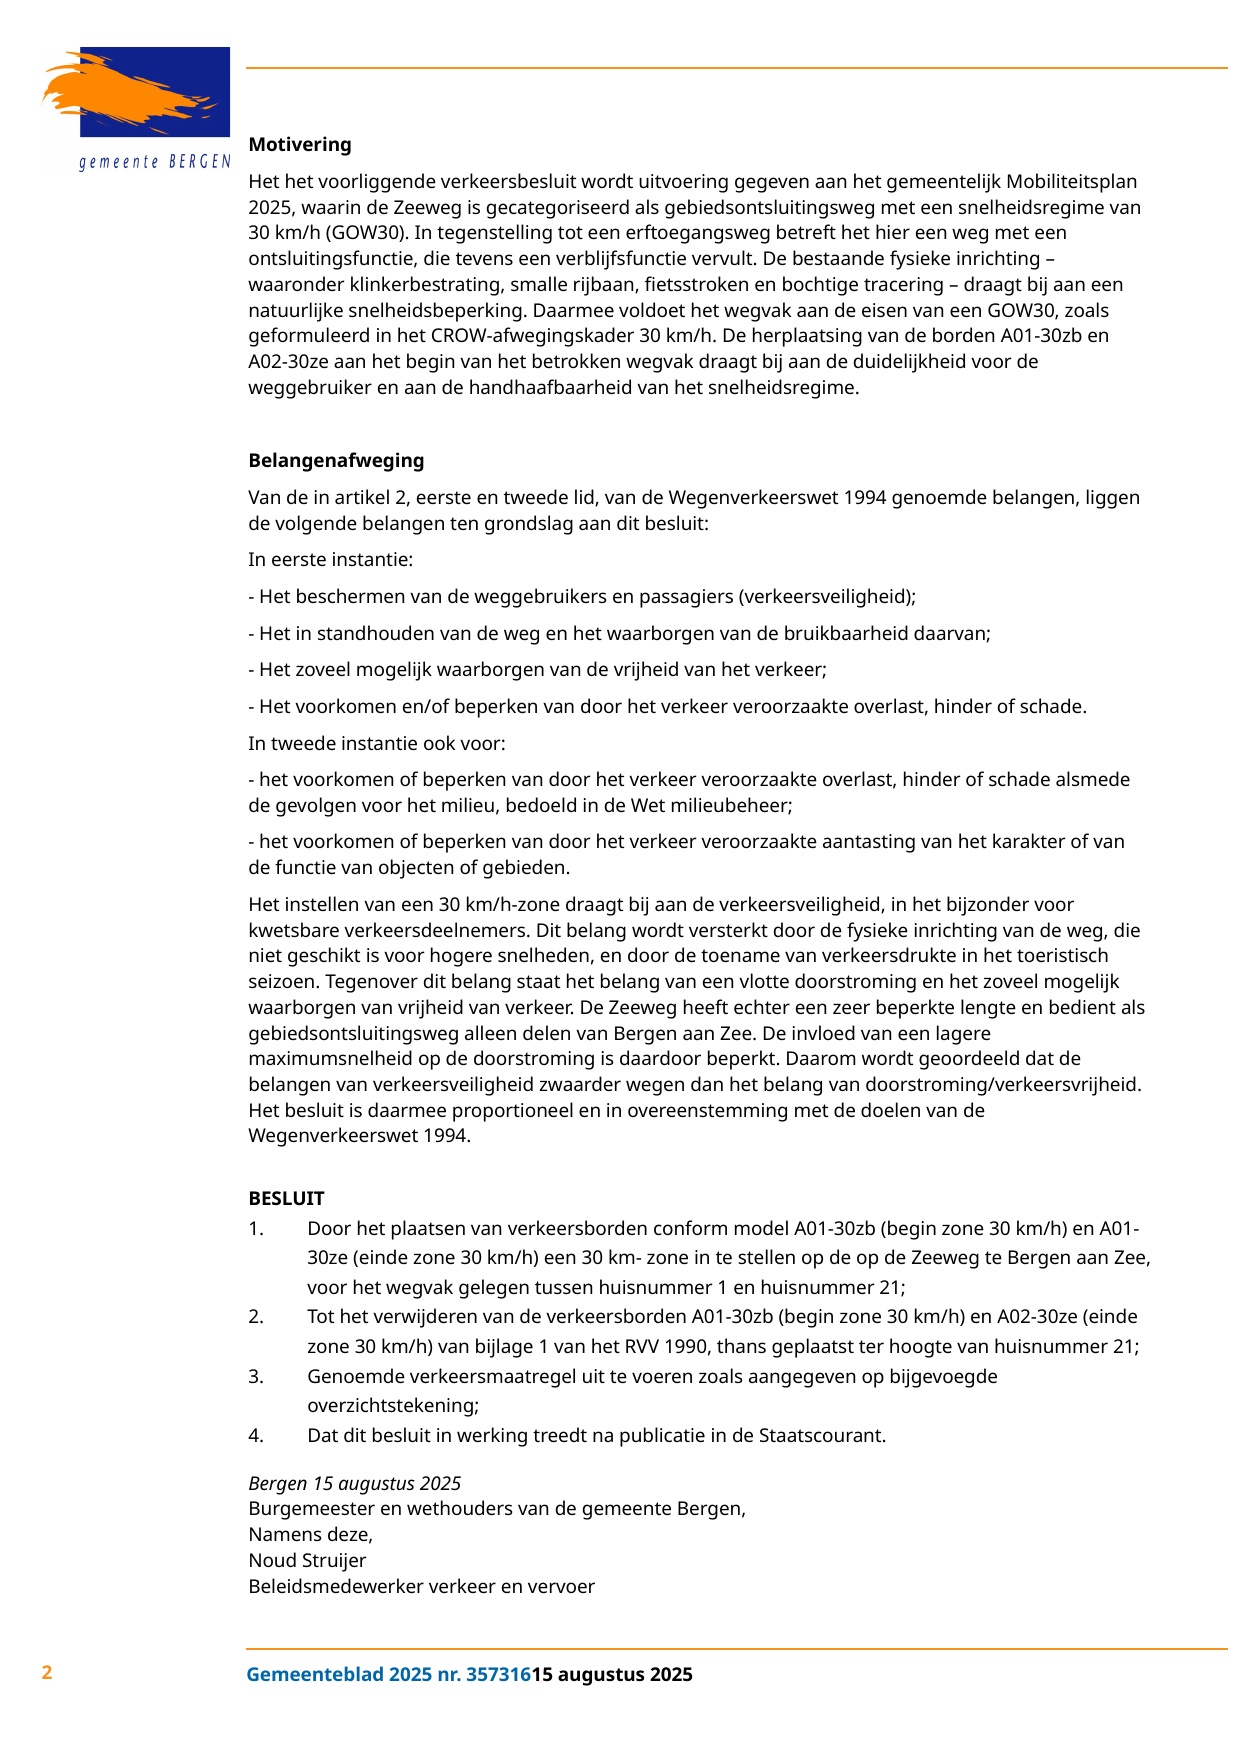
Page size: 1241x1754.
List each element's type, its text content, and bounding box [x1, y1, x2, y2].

list Dat dit besluit in werking treedt na publicatie in de Staatscourant. [248, 1422, 1152, 1448]
list Tot het verwijderen van de verkeersborden A01-30zb (begin zone 30 km/h) en A02-30ze (einde zone 30 km/h) van bijlage 1 van het RVV 1990, thans geplaatst ter hoogte van huisnummer 21; [248, 1304, 1152, 1359]
text Belangenafweging [248, 447, 1152, 473]
text Beleidsmedewerker verkeer en vervoer [248, 1573, 1152, 1598]
text Het het voorliggende verkeersbesluit wordt uitvoering gegeven aan het gemeentelijk Mobiliteitsplan 2025, waarin de Zeeweg is gecategoriseerd als gebiedsontsluitingsweg met een snelheidsregime van 30 km/h (GOW30). In tegenstelling tot een erftoegangsweg betreft het hier een weg met een ontsluitingsfunctie, die tevens een verblijfsfunctie vervult. De bestaande fysieke inrichting – waaronder klinkerbestrating, smalle rijbaan, fietsstroken en bochtige tracering – draagt bij aan een natuurlijke snelheidsbeperking. Daarmee voldoet het wegvak aan de eisen van een GOW30, zoals geformuleerd in het CROW-afwegingskader 30 km/h. De herplaatsing van de borden A01-30zb en A02-30ze aan het begin van het betrokken wegvak draagt bij aan de duidelijkheid voor de weggebruiker en aan de handhaafbaarheid van het snelheidsregime. [248, 168, 1152, 400]
list Genoemde verkeersmaatregel uit te voeren zoals aangegeven op bijgevoegde overzichtstekening; [248, 1363, 1152, 1418]
picture [41, 47, 231, 172]
text - Het voorkomen en/of beperken van door het verkeer veroorzaakte overlast, hinder of schade. [248, 693, 1152, 719]
text - het voorkomen of beperken van door het verkeer veroorzaakte aantasting van het karakter of van de functie van objecten of gebieden. [248, 829, 1152, 880]
text Burgemeester en wethouders van de gemeente Bergen, [248, 1496, 1152, 1521]
text Noud Struijer [248, 1547, 1152, 1573]
text Bergen 15 augustus 2025 [248, 1470, 1152, 1496]
text Van de in artikel 2, eerste en tweede lid, van de Wegenverkeerswet 1994 genoemde belangen, liggen de volgende belangen ten grondslag aan dit besluit: [248, 484, 1152, 535]
text Het instellen van een 30 km/h-zone draagt bij aan de verkeersveiligheid, in het bijzonder voor kwetsbare verkeersdeelnemers. Dit belang wordt versterkt door de fysieke inrichting van de weg, die niet geschikt is voor hogere snelheden, en door de toename van verkeersdrukte in het toeristisch seizoen. Tegenover dit belang staat het belang van een vlotte doorstroming en het zoveel mogelijk waarborgen van vrijheid van verkeer. De Zeeweg heeft echter een zeer beperkte lengte en bedient als gebiedsontsluitingsweg alleen delen van Bergen aan Zee. De invloed van een lagere maximumsnelheid op de doorstroming is daardoor beperkt. Daarom wordt geoordeeld dat de belangen van verkeersveiligheid zwaarder wegen dan het belang van doorstroming/verkeersvrijheid. Het besluit is daarmee proportioneel en in overeenstemming met de doelen van de Wegenverkeerswet 1994. [248, 891, 1152, 1148]
text Namens deze, [248, 1521, 1152, 1547]
text - Het in standhouden van de weg en het waarborgen van de bruikbaarheid daarvan; [248, 620, 1152, 645]
text Motivering [248, 131, 1152, 157]
text In eerste instantie: [248, 546, 1152, 572]
text - het voorkomen of beperken van door het verkeer veroorzaakte overlast, hinder of schade alsmede de gevolgen voor het milieu, bedoeld in de Wet milieubeheer; [248, 766, 1152, 818]
list Door het plaatsen van verkeersborden conform model A01-30zb (begin zone 30 km/h) en A01-30ze (einde zone 30 km/h) een 30 km- zone in te stellen op de op de Zeeweg te Bergen aan Zee, voor het wegvak gelegen tussen huisnummer 1 en huisnummer 21; [248, 1215, 1152, 1300]
text In tweede instantie ook voor: [248, 730, 1152, 755]
text - Het beschermen van de weggebruikers en passagiers (verkeersveiligheid); [248, 583, 1152, 609]
text - Het zoveel mogelijk waarborgen van de vrijheid van het verkeer; [248, 656, 1152, 682]
text BESLUIT [248, 1185, 1152, 1211]
